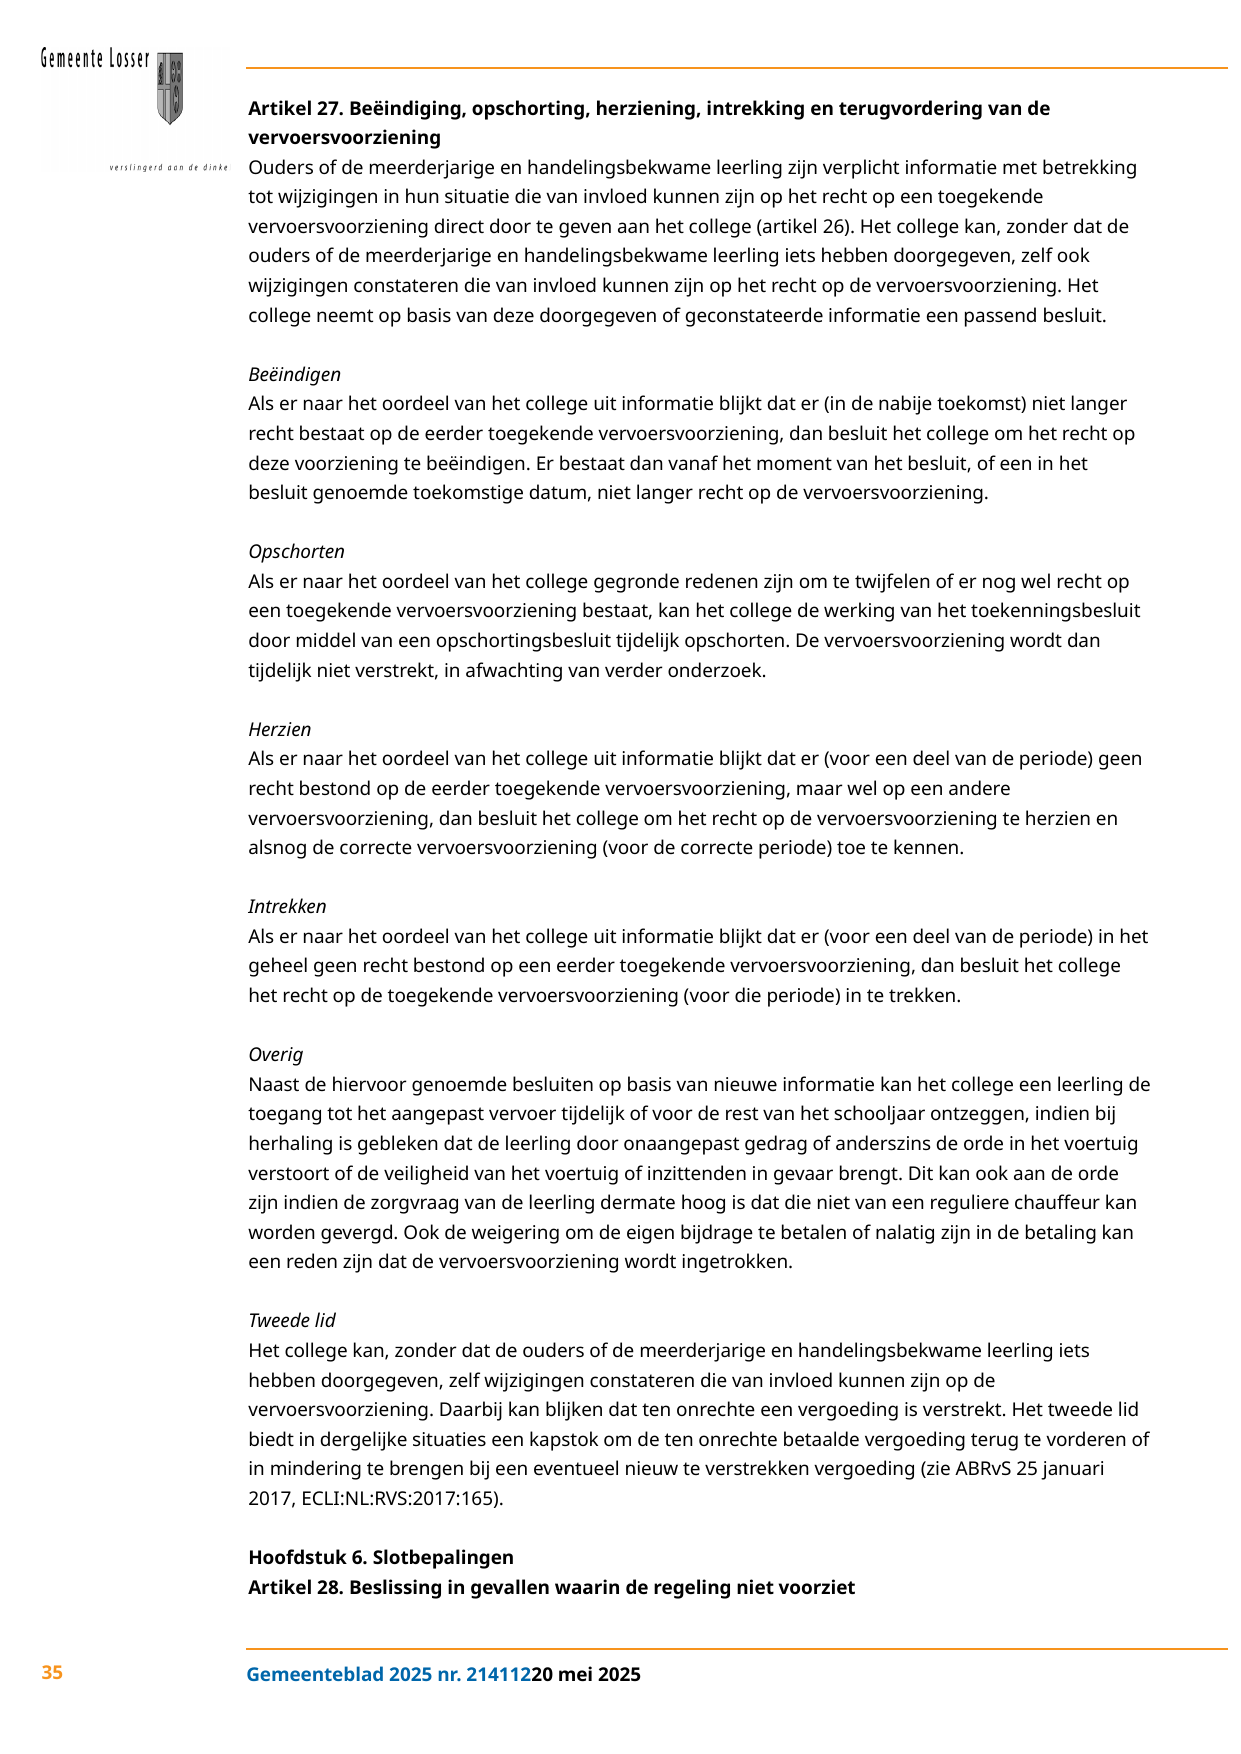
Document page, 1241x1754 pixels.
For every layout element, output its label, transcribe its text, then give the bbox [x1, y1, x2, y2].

text Overig [248, 1041, 1152, 1067]
text Tweede lid [248, 1308, 1152, 1333]
text Als er naar het oordeel van het college uit informatie blijkt dat er (in de nabije toekomst) niet langer recht bestaat op de eerder toegekende vervoersvoorziening, dan besluit het college om het recht op deze voorziening te beëindigen. Er bestaat dan vanaf het moment van het besluit, of een in het besluit genoemde toekomstige datum, niet langer recht op de vervoersvoorziening. [248, 391, 1152, 505]
text Artikel 27. Beëindiging, opschorting, herziening, intrekking en terugvordering van de vervoersvoorziening [248, 95, 1152, 150]
text Naast de hiervoor genoemde besluiten op basis van nieuwe informatie kan het college een leerling de toegang tot het aangepast vervoer tijdelijk of voor de rest van het schooljaar ontzeggen, indien bij herhaling is gebleken dat de leerling door onaangepast gedrag of anderszins de orde in het voertuig verstoort of de veiligheid van het voertuig of inzittenden in gevaar brengt. Dit kan ook aan de orde zijn indien de zorgvraag van de leerling dermate hoog is dat die niet van een reguliere chauffeur kan worden gevergd. Ook de weigering om de eigen bijdrage te betalen of nalatig zijn in de betaling kan een reden zijn dat de vervoersvoorziening wordt ingetrokken. [248, 1071, 1152, 1274]
text Hoofdstuk 6. Slotbepalingen [248, 1544, 1152, 1570]
text Als er naar het oordeel van het college gegronde redenen zijn om te twijfelen of er nog wel recht op een toegekende vervoersvoorziening bestaat, kan het college de werking van het toekenningsbesluit door middel van een opschortingsbesluit tijdelijk opschorten. De vervoersvoorziening wordt dan tijdelijk niet verstrekt, in afwachting van verder onderzoek. [248, 568, 1152, 683]
text Als er naar het oordeel van het college uit informatie blijkt dat er (voor een deel van de periode) in het geheel geen recht bestond op een eerder toegekende vervoersvoorziening, dan besluit het college het recht op de toegekende vervoersvoorziening (voor die periode) in te trekken. [248, 923, 1152, 1008]
text Herzien [248, 716, 1152, 742]
picture [41, 47, 231, 172]
text Intrekken [248, 893, 1152, 919]
text Artikel 28. Beslissing in gevallen waarin de regeling niet voorziet [248, 1574, 1152, 1600]
text Het college kan, zonder dat de ouders of de meerderjarige en handelingsbekwame leerling iets hebben doorgegeven, zelf wijzigingen constateren die van invloed kunnen zijn op de vervoersvoorziening. Daarbij kan blijken dat ten onrechte een vergoeding is verstrekt. Het tweede lid biedt in dergelijke situaties een kapstok om de ten onrechte betaalde vergoeding terug te vorderen of in mindering te brengen bij een eventueel nieuw te verstrekken vergoeding (zie ABRvS 25 januari 2017, ECLI:NL:RVS:2017:165). [248, 1337, 1152, 1511]
text Beëindigen [248, 361, 1152, 387]
text Als er naar het oordeel van het college uit informatie blijkt dat er (voor een deel van de periode) geen recht bestond op de eerder toegekende vervoersvoorziening, maar wel op een andere vervoersvoorziening, dan besluit het college om het recht op de vervoersvoorziening te herzien en alsnog de correcte vervoersvoorziening (voor de correcte periode) toe te kennen. [248, 746, 1152, 860]
text Ouders of de meerderjarige en handelingsbekwame leerling zijn verplicht informatie met betrekking tot wijzigingen in hun situatie die van invloed kunnen zijn op het recht op een toegekende vervoersvoorziening direct door te geven aan het college (artikel 26). Het college kan, zonder dat de ouders of de meerderjarige en handelingsbekwame leerling iets hebben doorgegeven, zelf ook wijzigingen constateren die van invloed kunnen zijn op het recht op de vervoersvoorziening. Het college neemt op basis van deze doorgegeven of geconstateerde informatie een passend besluit. [248, 154, 1152, 328]
text Opschorten [248, 538, 1152, 564]
